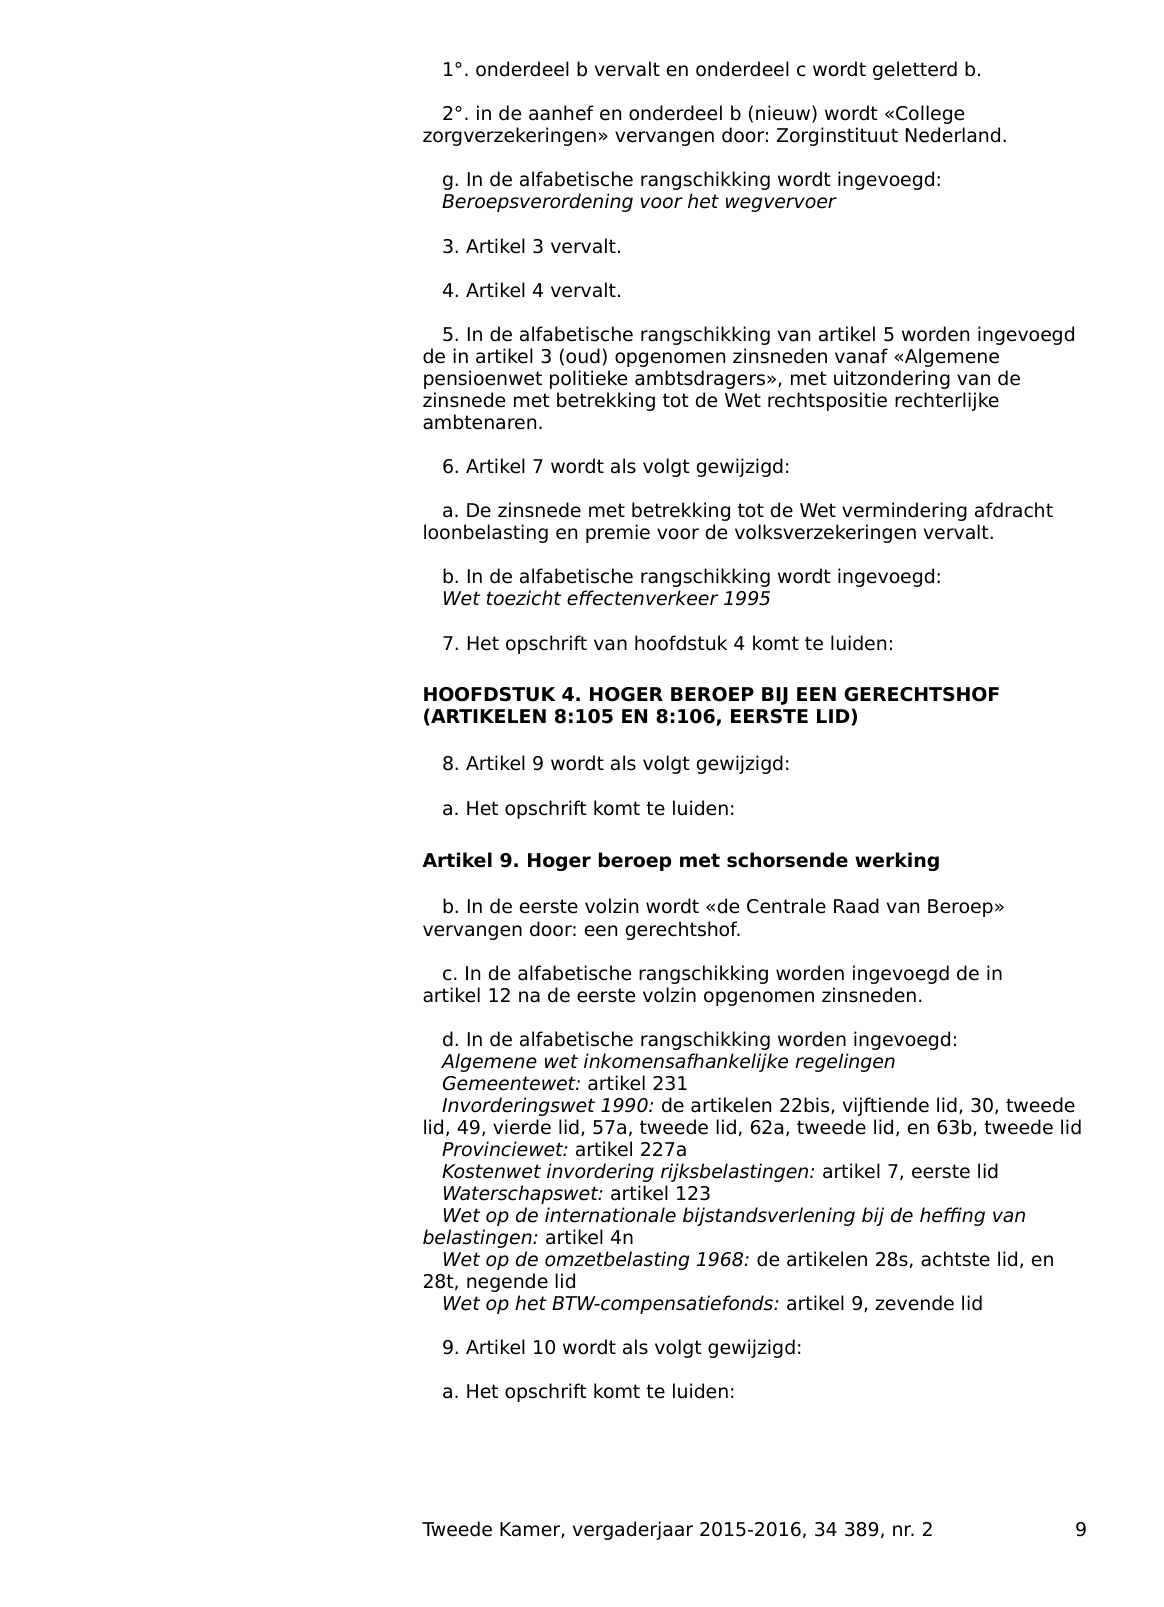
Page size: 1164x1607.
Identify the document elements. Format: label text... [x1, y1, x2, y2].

text 9. Artikel 10 wordt als volgt gewijzigd: [422, 1337, 1087, 1359]
text Gemeentewet: artikel 231 [422, 1073, 1087, 1095]
text d. In de alfabetische rangschikking worden ingevoegd: [422, 1029, 1087, 1051]
text 2°. in de aanhef en onderdeel b (nieuw) wordt «College zorgverzekeringen» vervangen door: Zorginstituut Nederland. [422, 103, 1087, 147]
text Wet toezicht effectenverkeer 1995 [422, 588, 1087, 610]
text a. Het opschrift komt te luiden: [422, 1381, 1087, 1403]
text 7. Het opschrift van hoofdstuk 4 komt te luiden: [422, 632, 1087, 654]
text a. De zinsnede met betrekking tot de Wet vermindering afdracht loonbelasting en premie voor de volksverzekeringen vervalt. [422, 500, 1087, 544]
text 8. Artikel 9 wordt als volgt gewijzigd: [422, 753, 1087, 775]
text Kostenwet invordering rijksbelastingen: artikel 7, eerste lid [422, 1161, 1087, 1183]
text Beroepsverordening voor het wegvervoer [422, 191, 1087, 213]
subtitle Artikel 9. Hoger beroep met schorsende werking [422, 849, 1087, 871]
text 5. In de alfabetische rangschikking van artikel 5 worden ingevoegd de in artikel 3 (oud) opgenomen zinsneden vanaf «Algemene pensioenwet politieke ambtsdragers», met uitzondering van de zinsnede met betrekking tot de Wet rechtspositie rechterlijke ambtenaren. [422, 324, 1087, 434]
text Wet op het BTW-compensatiefonds: artikel 9, zevende lid [422, 1292, 1087, 1314]
text Invorderingswet 1990: de artikelen 22bis, vijftiende lid, 30, tweede lid, 49, vierde lid, 57a, tweede lid, 62a, tweede lid, en 63b, tweede lid [422, 1095, 1087, 1139]
text Algemene wet inkomensafhankelijke regelingen [422, 1051, 1087, 1073]
subtitle HOOFDSTUK 4. HOGER BEROEP BIJ EEN GERECHTSHOF (ARTIKELEN 8:105 EN 8:106, EERSTE LID) [422, 684, 1087, 728]
text Provinciewet: artikel 227a [422, 1139, 1087, 1161]
text g. In de alfabetische rangschikking wordt ingevoegd: [422, 169, 1087, 191]
text Waterschapswet: artikel 123 [422, 1183, 1087, 1204]
text 4. Artikel 4 vervalt. [422, 280, 1087, 302]
text Wet op de omzetbelasting 1968: de artikelen 28s, achtste lid, en 28t, negende lid [422, 1248, 1087, 1292]
text 6. Artikel 7 wordt als volgt gewijzigd: [422, 456, 1087, 478]
text c. In de alfabetische rangschikking worden ingevoegd de in artikel 12 na de eerste volzin opgenomen zinsneden. [422, 963, 1087, 1007]
text Wet op de internationale bijstandsverlening bij de heffing van belastingen: artikel 4n [422, 1204, 1087, 1248]
text a. Het opschrift komt te luiden: [422, 797, 1087, 819]
text b. In de alfabetische rangschikking wordt ingevoegd: [422, 566, 1087, 588]
text b. In de eerste volzin wordt «de Centrale Raad van Beroep» vervangen door: een gerechtshof. [422, 896, 1087, 940]
text 3. Artikel 3 vervalt. [422, 236, 1087, 257]
text 1°. onderdeel b vervalt en onderdeel c wordt geletterd b. [422, 59, 1087, 81]
